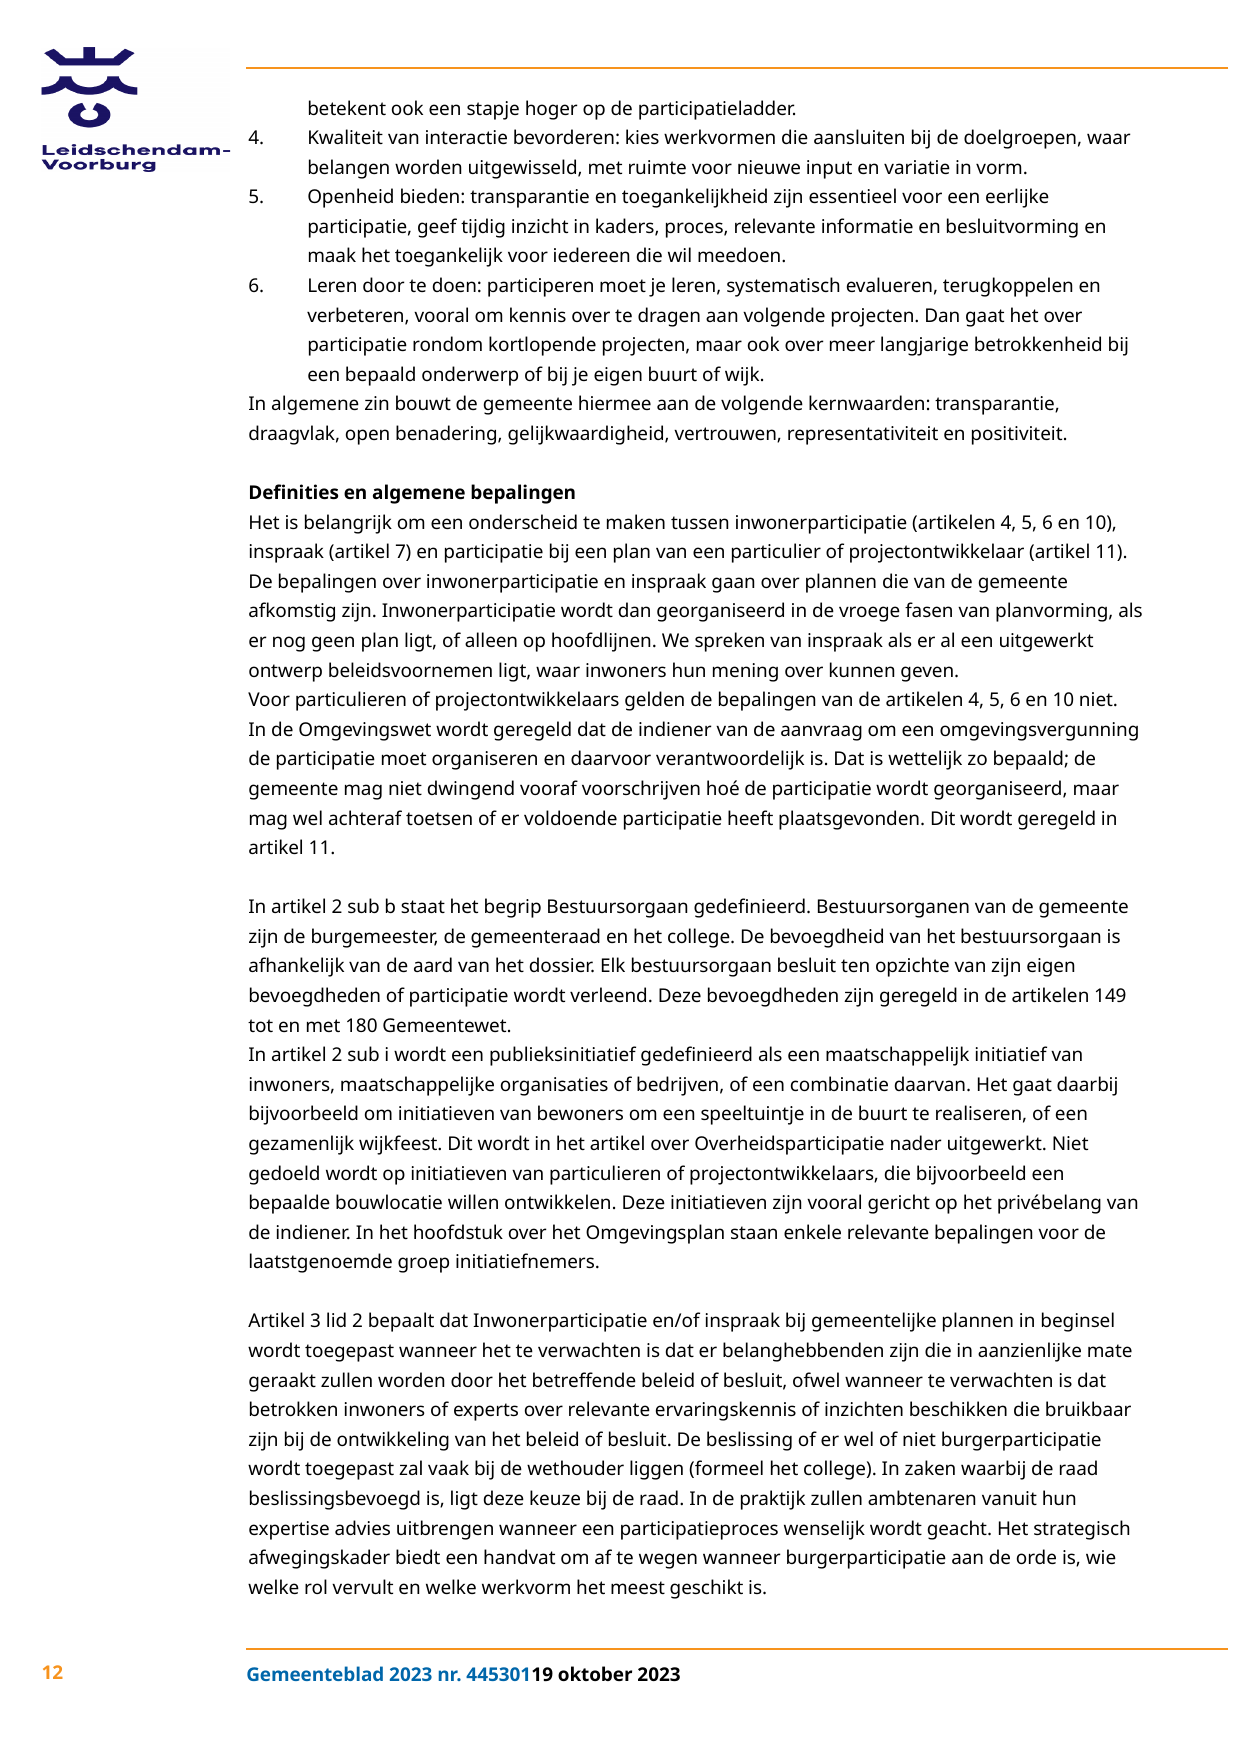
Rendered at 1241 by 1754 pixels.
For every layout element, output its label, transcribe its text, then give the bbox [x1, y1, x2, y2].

text In de Omgevingswet wordt geregeld dat de indiener van de aanvraag om een omgevingsvergunning de participatie moet organiseren en daarvoor verantwoordelijk is. Dat is wettelijk zo bepaald; de gemeente mag niet dwingend vooraf voorschrijven hoé de participatie wordt georganiseerd, maar mag wel achteraf toetsen of er voldoende participatie heeft plaatsgevonden. Dit wordt geregeld in artikel 11. [248, 716, 1152, 860]
text In artikel 2 sub b staat het begrip Bestuursorgaan gedefinieerd. Bestuursorganen van de gemeente zijn de burgemeester, de gemeenteraad en het college. De bevoegdheid van het bestuursorgaan is afhankelijk van de aard van het dossier. Elk bestuursorgaan besluit ten opzichte van zijn eigen bevoegdheden of participatie wordt verleend. Deze bevoegdheden zijn geregeld in de artikelen 149 tot en met 180 Gemeentewet. [248, 893, 1152, 1038]
text In algemene zin bouwt de gemeente hiermee aan de volgende kernwaarden: transparantie, draagvlak, open benadering, gelijkwaardigheid, vertrouwen, representativiteit en positiviteit. [248, 391, 1152, 446]
text In artikel 2 sub i wordt een publieksinitiatief gedefinieerd als een maatschappelijk initiatief van inwoners, maatschappelijke organisaties of bedrijven, of een combinatie daarvan. Het gaat daarbij bijvoorbeeld om initiatieven van bewoners om een speeltuintje in de buurt te realiseren, of een gezamenlijk wijkfeest. Dit wordt in het artikel over Overheidsparticipatie nader uitgewerkt. Niet gedoeld wordt op initiatieven van particulieren of projectontwikkelaars, die bijvoorbeeld een bepaalde bouwlocatie willen ontwikkelen. Deze initiatieven zijn vooral gericht op het privébelang van de indiener. In het hoofdstuk over het Omgevingsplan staan enkele relevante bepalingen voor de laatstgenoemde groep initiatiefnemers. [248, 1041, 1152, 1274]
list betekent ook een stapje hoger op de participatieladder. [248, 95, 1152, 121]
list Kwaliteit van interactie bevorderen: kies werkvormen die aansluiten bij de doelgroepen, waar belangen worden uitgewisseld, met ruimte voor nieuwe input en variatie in vorm. [248, 124, 1152, 180]
picture [41, 47, 231, 172]
list Openheid bieden: transparantie en toegankelijkheid zijn essentieel voor een eerlijke participatie, geef tijdig inzicht in kaders, proces, relevante informatie en besluitvorming en maak het toegankelijk voor iedereen die wil meedoen. [248, 183, 1152, 268]
text Definities en algemene bepalingen [248, 479, 1152, 505]
text Het is belangrijk om een onderscheid te maken tussen inwonerparticipatie (artikelen 4, 5, 6 en 10), inspraak (artikel 7) en participatie bij een plan van een particulier of projectontwikkelaar (artikel 11). De bepalingen over inwonerparticipatie en inspraak gaan over plannen die van de gemeente afkomstig zijn. Inwonerparticipatie wordt dan georganiseerd in de vroege fasen van planvorming, als er nog geen plan ligt, of alleen op hoofdlijnen. We spreken van inspraak als er al een uitgewerkt ontwerp beleidsvoornemen ligt, waar inwoners hun mening over kunnen geven. [248, 509, 1152, 683]
text Artikel 3 lid 2 bepaalt dat Inwonerparticipatie en/of inspraak bij gemeentelijke plannen in beginsel wordt toegepast wanneer het te verwachten is dat er belanghebbenden zijn die in aanzienlijke mate geraakt zullen worden door het betreffende beleid of besluit, ofwel wanneer te verwachten is dat betrokken inwoners of experts over relevante ervaringskennis of inzichten beschikken die bruikbaar zijn bij de ontwikkeling van het beleid of besluit. De beslissing of er wel of niet burgerparticipatie wordt toegepast zal vaak bij de wethouder liggen (formeel het college). In zaken waarbij de raad beslissingsbevoegd is, ligt deze keuze bij de raad. In de praktijk zullen ambtenaren vanuit hun expertise advies uitbrengen wanneer een participatieproces wenselijk wordt geacht. Het strategisch afwegingskader biedt een handvat om af te wegen wanneer burgerparticipatie aan de orde is, wie welke rol vervult en welke werkvorm het meest geschikt is. [248, 1308, 1152, 1600]
list Leren door te doen: participeren moet je leren, systematisch evalueren, terugkoppelen en verbeteren, vooral om kennis over te dragen aan volgende projecten. Dan gaat het over participatie rondom kortlopende projecten, maar ook over meer langjarige betrokkenheid bij een bepaald onderwerp of bij je eigen buurt of wijk. [248, 272, 1152, 387]
text Voor particulieren of projectontwikkelaars gelden de bepalingen van de artikelen 4, 5, 6 en 10 niet. [248, 686, 1152, 712]
